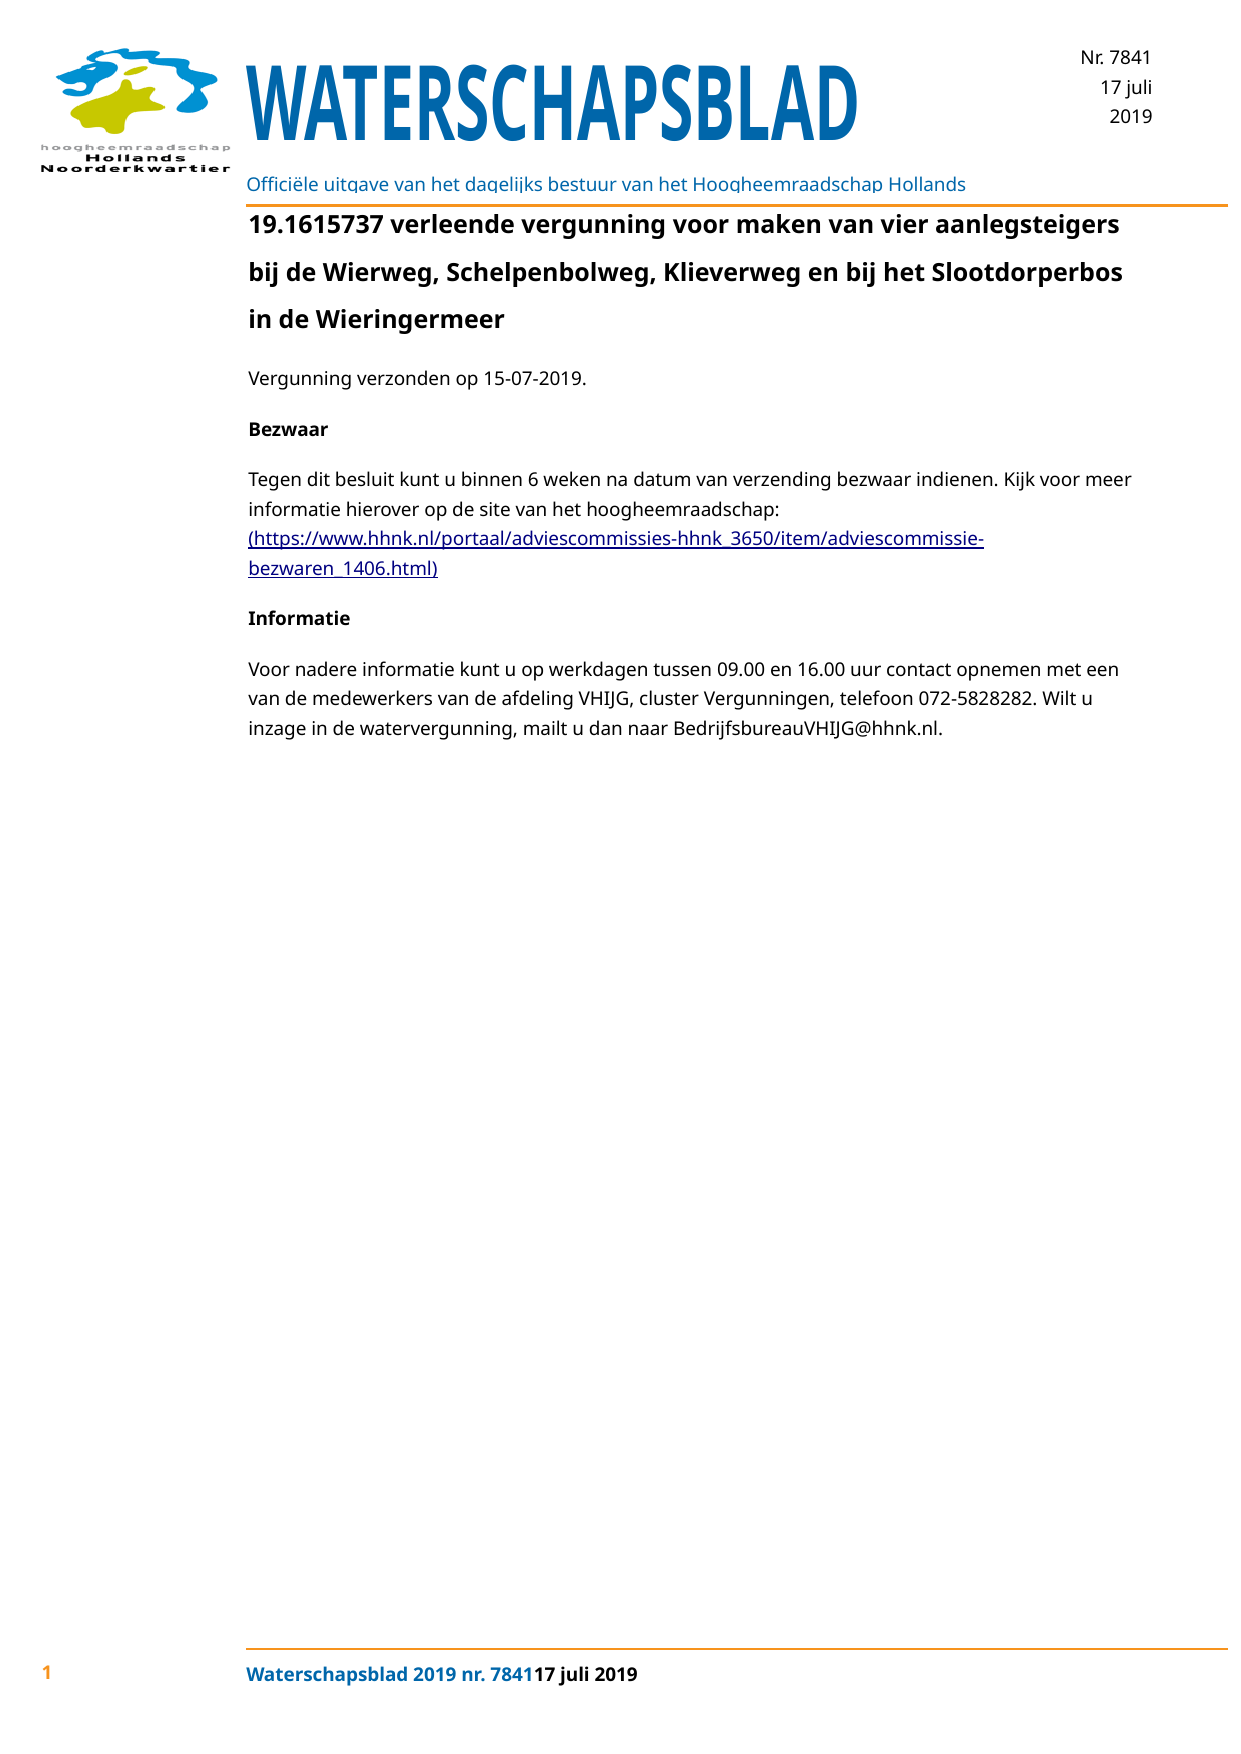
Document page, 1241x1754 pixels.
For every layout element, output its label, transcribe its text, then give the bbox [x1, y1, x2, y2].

text Vergunning verzonden op 15-07-2019. [248, 366, 1152, 391]
text Informatie [248, 606, 1152, 631]
picture [41, 47, 231, 172]
text 19.1615737 verleende vergunning voor maken van vier aanlegsteigers bij de Wierweg, Schelpenbolweg, Klieverweg en bij het Slootdorperbos in de Wieringermeer [248, 207, 1152, 336]
text Voor nadere informatie kunt u op werkdagen tussen 09.00 en 16.00 uur contact opnemen met een van de medewerkers van de afdeling VHIJG, cluster Vergunningen, telefoon 072-5828282. Wilt u inzage in de watervergunning, mailt u dan naar BedrijfsbureauVHIJG@hhnk.nl. [248, 656, 1152, 741]
text Tegen dit besluit kunt u binnen 6 weken na datum van verzending bezwaar indienen. Kijk voor meer informatie hierover op de site van het hoogheemraadschap: (https://www.hhnk.nl/portaal/adviescommissies-hhnk_3650/item/adviescommissie-bezwaren_1406.html) [248, 466, 1152, 581]
text Bezwaar [248, 416, 1152, 442]
